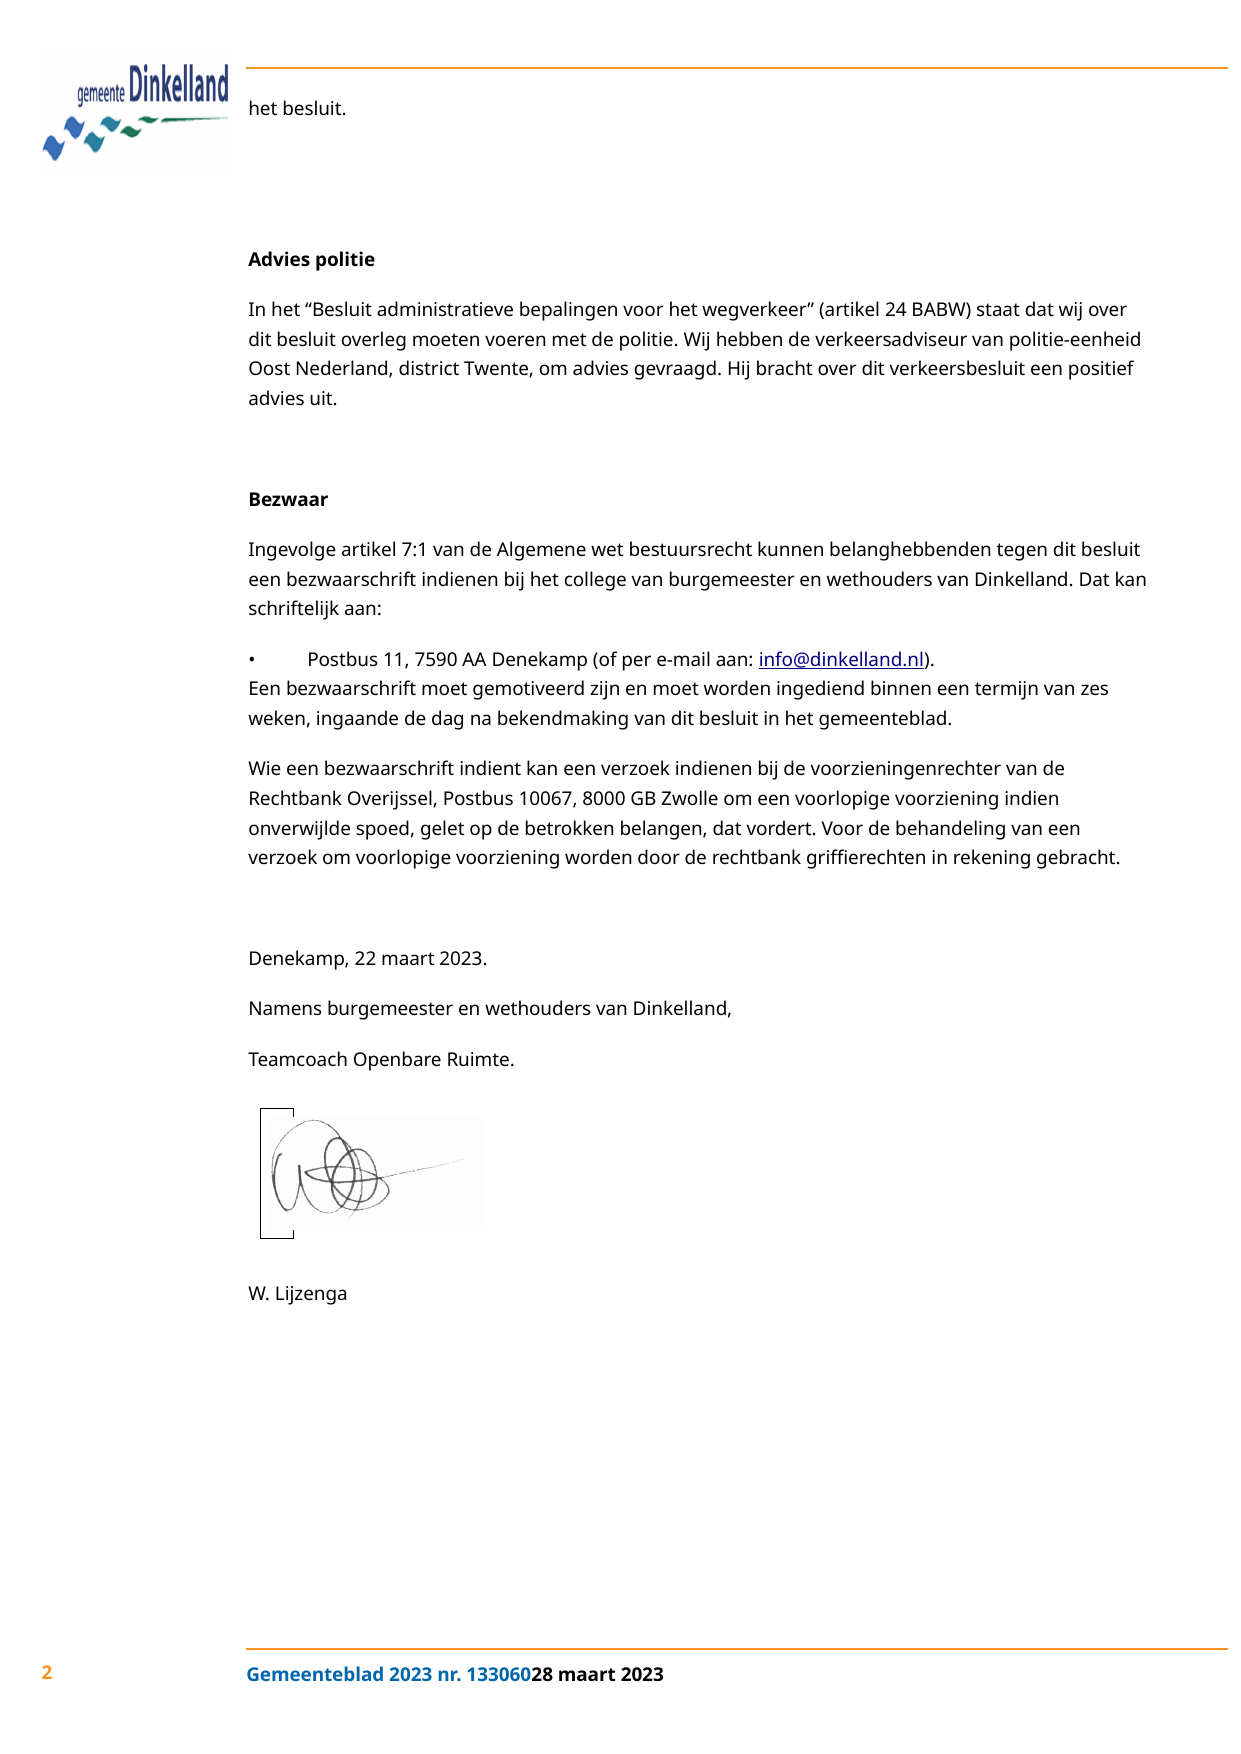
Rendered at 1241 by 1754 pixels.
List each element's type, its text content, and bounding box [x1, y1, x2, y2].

text Wie een bezwaarschrift indient kan een verzoek indienen bij de voorzieningenrechter van de Rechtbank Overijssel, Postbus 10067, 8000 GB Zwolle om een voorlopige voorziening indien onverwijlde spoed, gelet op de betrokken belangen, dat vordert. Voor de behandeling van een verzoek om voorlopige voorziening worden door de rechtbank griffierechten in rekening gebracht. [248, 756, 1152, 870]
picture [41, 47, 231, 172]
text In het “Besluit administratieve bepalingen voor het wegverkeer” (artikel 24 BABW) staat dat wij over dit besluit overleg moeten voeren met de politie. Wij hebben de verkeersadviseur van politie-eenheid Oost Nederland, district Twente, om advies gevraagd. Hij bracht over dit verkeersbesluit een positief advies uit. [248, 296, 1152, 411]
text Bezwaar [248, 486, 1152, 512]
text het besluit. [248, 95, 1152, 121]
list Postbus 11, 7590 AA Denekamp (of per e-mail aan: info@dinkelland.nl). [248, 646, 1152, 672]
text Advies politie [248, 246, 1152, 272]
picture [268, 1117, 483, 1230]
text Ingevolge artikel 7:1 van de Algemene wet bestuursrecht kunnen belanghebbenden tegen dit besluit een bezwaarschrift indienen bij het college van burgemeester en wethouders van Dinkelland. Dat kan schriftelijk aan: [248, 536, 1152, 621]
text W. Lijzenga [248, 1281, 1152, 1306]
text Namens burgemeester en wethouders van Dinkelland, [248, 996, 1152, 1021]
text Denekamp, 22 maart 2023. [248, 945, 1152, 971]
text Teamcoach Openbare Ruimte. [248, 1046, 1152, 1072]
text Een bezwaarschrift moet gemotiveerd zijn en moet worden ingediend binnen een termijn van zes weken, ingaande de dag na bekendmaking van dit besluit in het gemeenteblad. [248, 676, 1152, 731]
